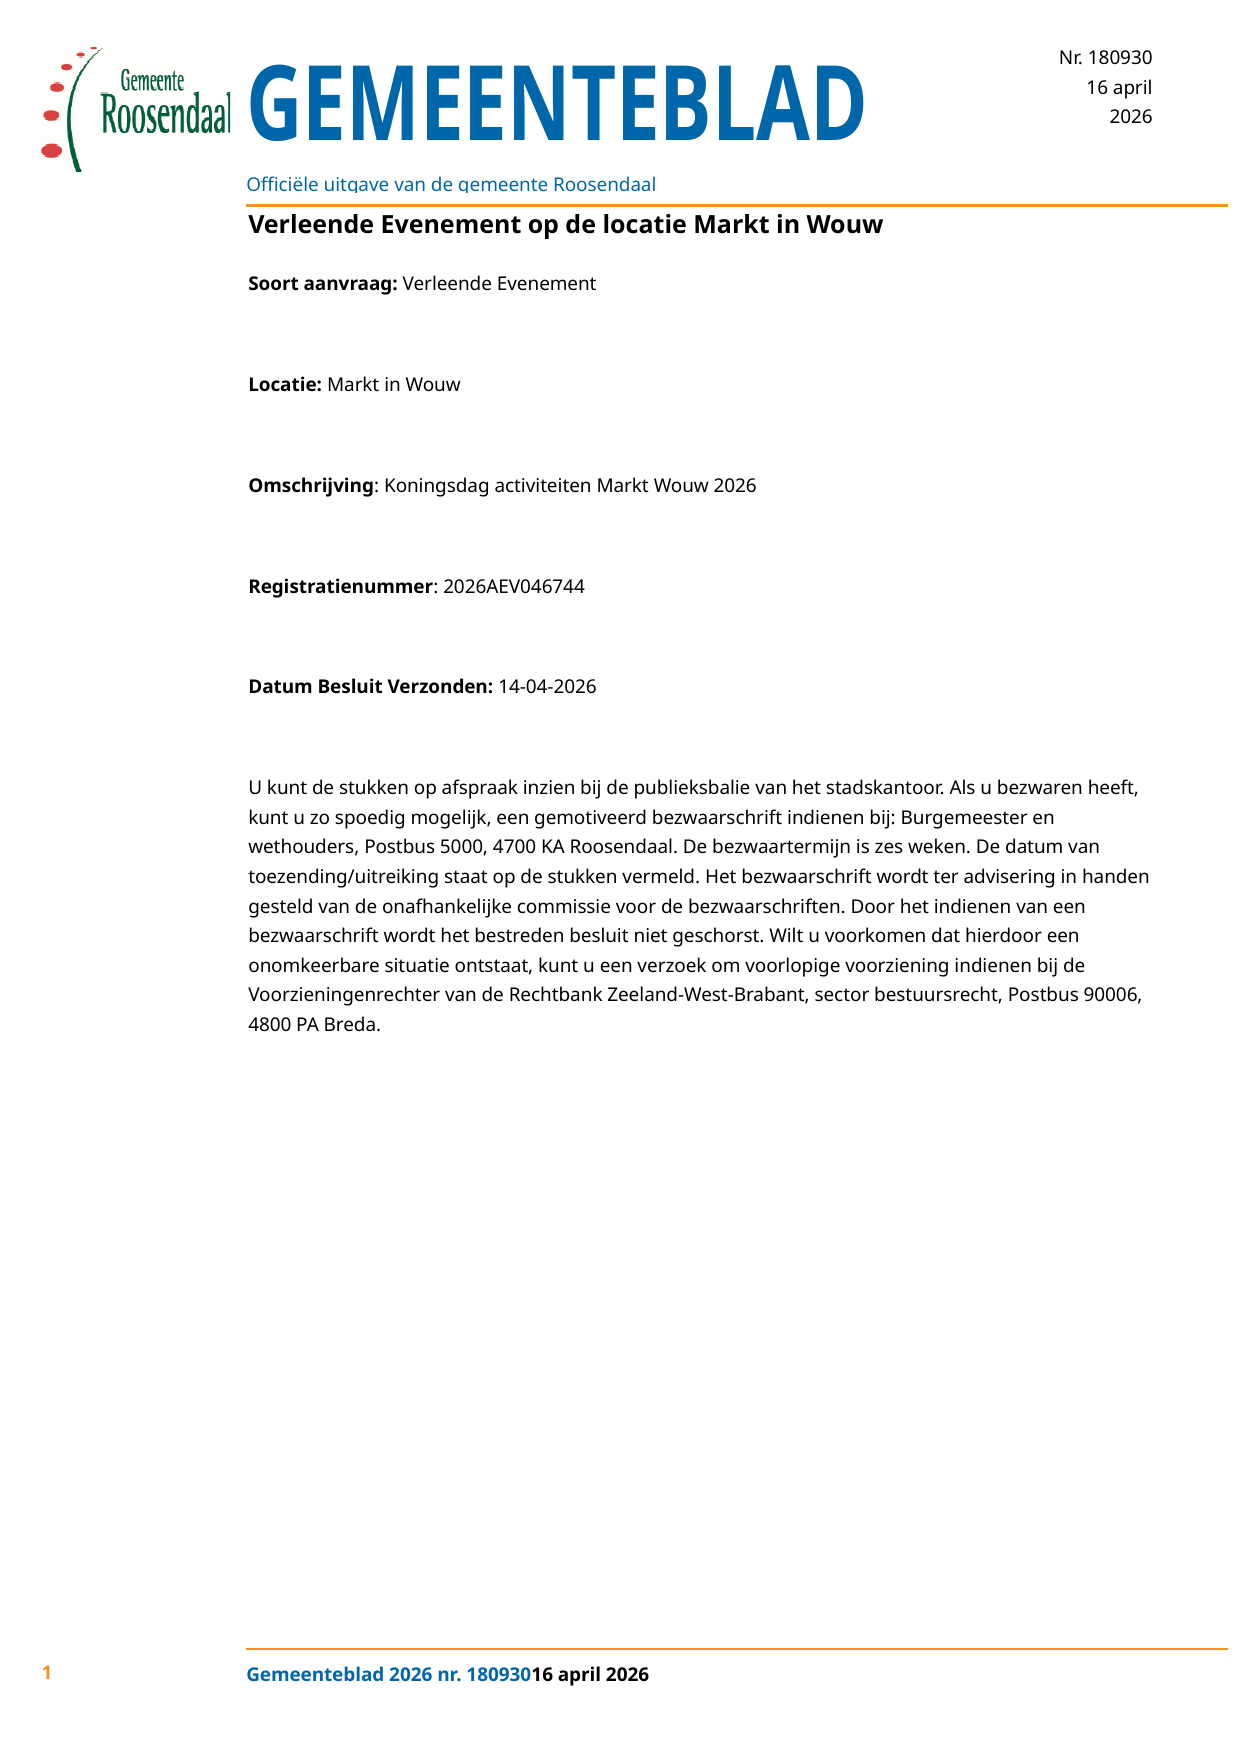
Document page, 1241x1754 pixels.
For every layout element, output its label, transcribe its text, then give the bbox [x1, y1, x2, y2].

text Verleende Evenement op de locatie Markt in Wouw [248, 207, 1152, 241]
text Omschrijving: Koningsdag activiteiten Markt Wouw 2026 [248, 472, 1152, 498]
text Registratienummer: 2026AEV046744 [248, 573, 1152, 598]
picture [41, 47, 231, 172]
text U kunt de stukken op afspraak inzien bij de publieksbalie van het stadskantoor. Als u bezwaren heeft, kunt u zo spoedig mogelijk, een gemotiveerd bezwaarschrift indienen bij: Burgemeester en wethouders, Postbus 5000, 4700 KA Roosendaal. De bezwaartermijn is zes weken. De datum van toezending/uitreiking staat op de stukken vermeld. Het bezwaarschrift wordt ter advisering in handen gesteld van de onafhankelijke commissie voor de bezwaarschriften. Door het indienen van een bezwaarschrift wordt het bestreden besluit niet geschorst. Wilt u voorkomen dat hierdoor een onomkeerbare situatie ontstaat, kunt u een verzoek om voorlopige voorziening indienen bij de Voorzieningenrechter van de Rechtbank Zeeland-West-Brabant, sector bestuursrecht, Postbus 90006, 4800 PA Breda. [248, 774, 1152, 1037]
text Datum Besluit Verzonden: 14-04-2026 [248, 674, 1152, 699]
text Locatie: Markt in Wouw [248, 371, 1152, 397]
text Soort aanvraag: Verleende Evenement [248, 270, 1152, 296]
